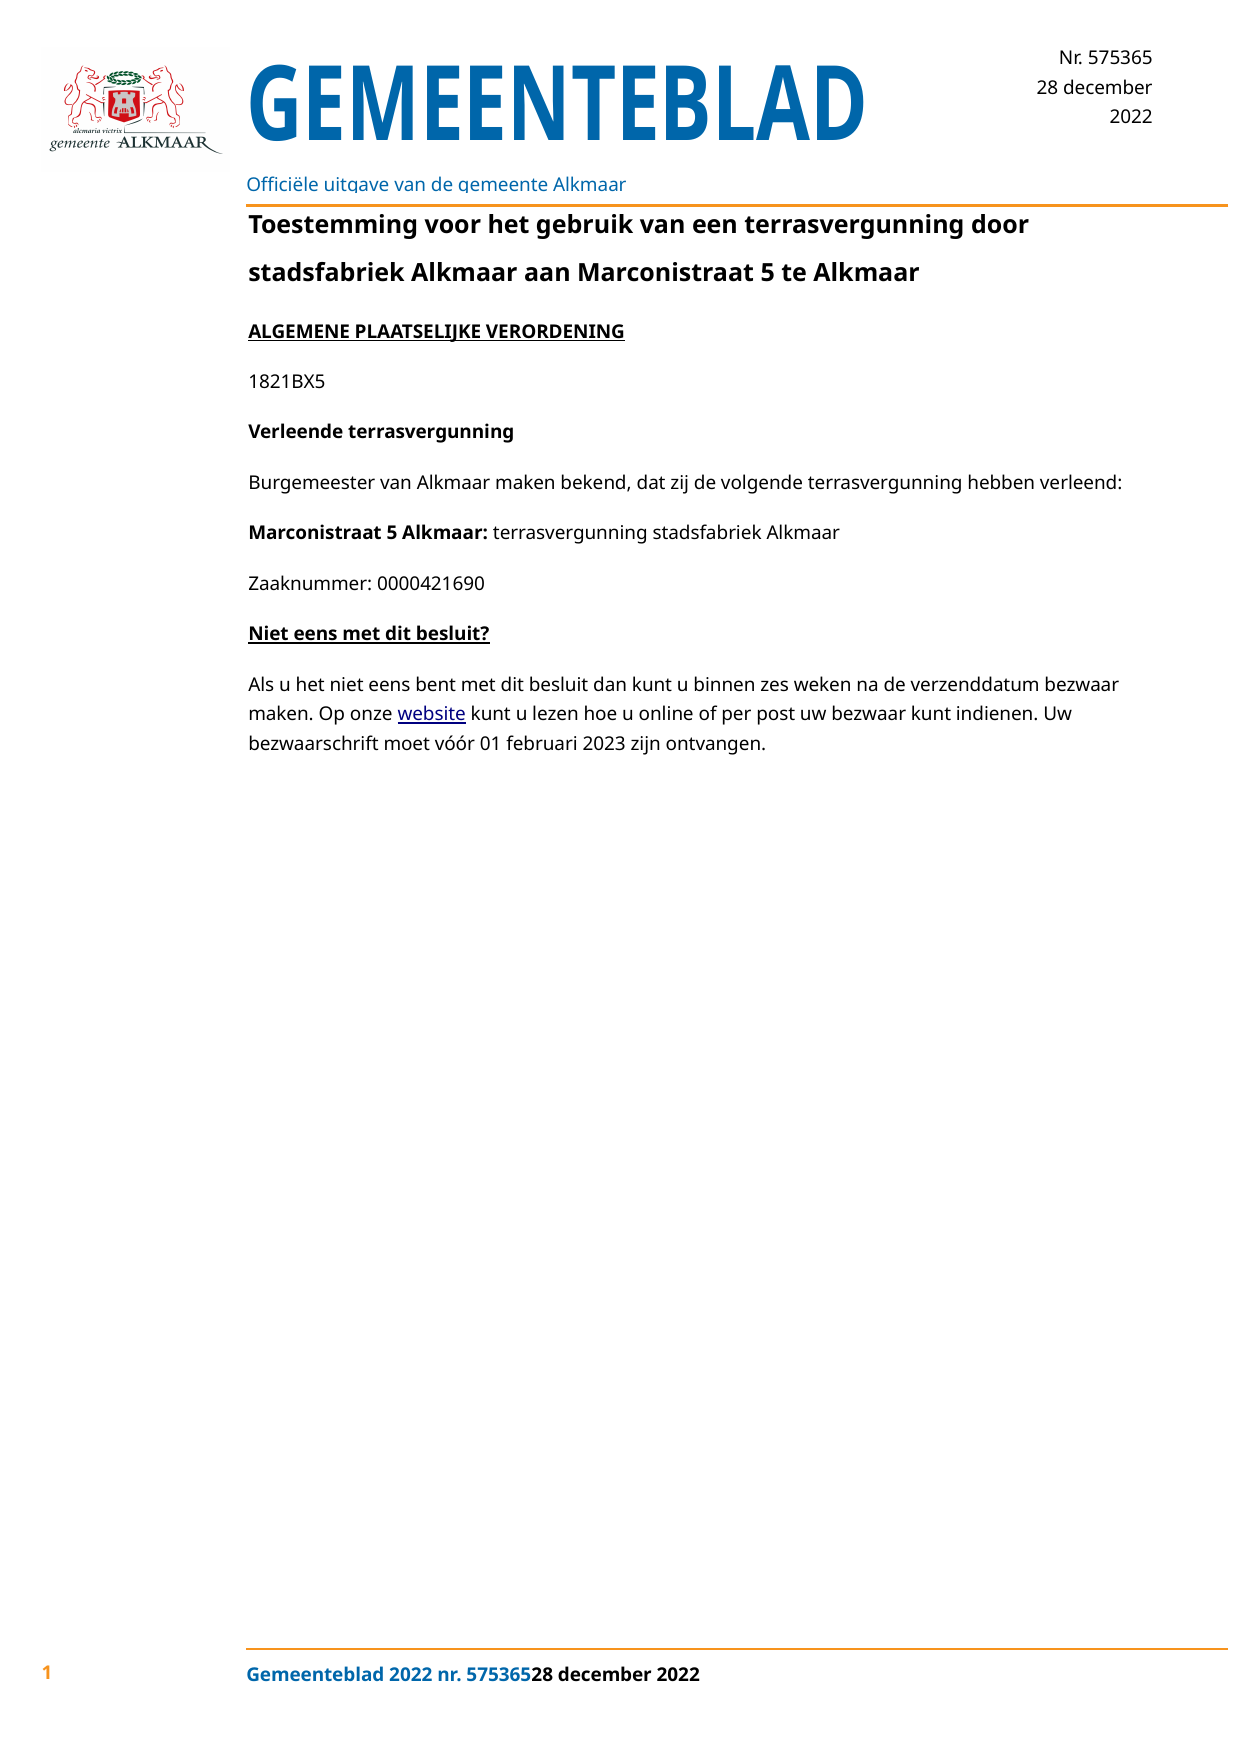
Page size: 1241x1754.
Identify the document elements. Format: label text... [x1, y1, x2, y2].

text Zaaknummer: 0000421690 [248, 570, 1152, 596]
picture [41, 47, 231, 172]
text 1821BX5 [248, 368, 1152, 394]
text Niet eens met dit besluit? [248, 620, 1152, 646]
text Toestemming voor het gebruik van een terrasvergunning door stadsfabriek Alkmaar aan Marconistraat 5 te Alkmaar [248, 207, 1152, 288]
text Burgemeester van Alkmaar maken bekend, dat zij de volgende terrasvergunning hebben verleend: [248, 469, 1152, 495]
text Verleende terrasvergunning [248, 419, 1152, 444]
text ALGEMENE PLAATSELIJKE VERORDENING [248, 318, 1152, 344]
text Als u het niet eens bent met dit besluit dan kunt u binnen zes weken na de verzenddatum bezwaar maken. Op onze website kunt u lezen hoe u online of per post uw bezwaar kunt indienen. Uw bezwaarschrift moet vóór 01 februari 2023 zijn ontvangen. [248, 671, 1152, 756]
text Marconistraat 5 Alkmaar: terrasvergunning stadsfabriek Alkmaar [248, 519, 1152, 545]
